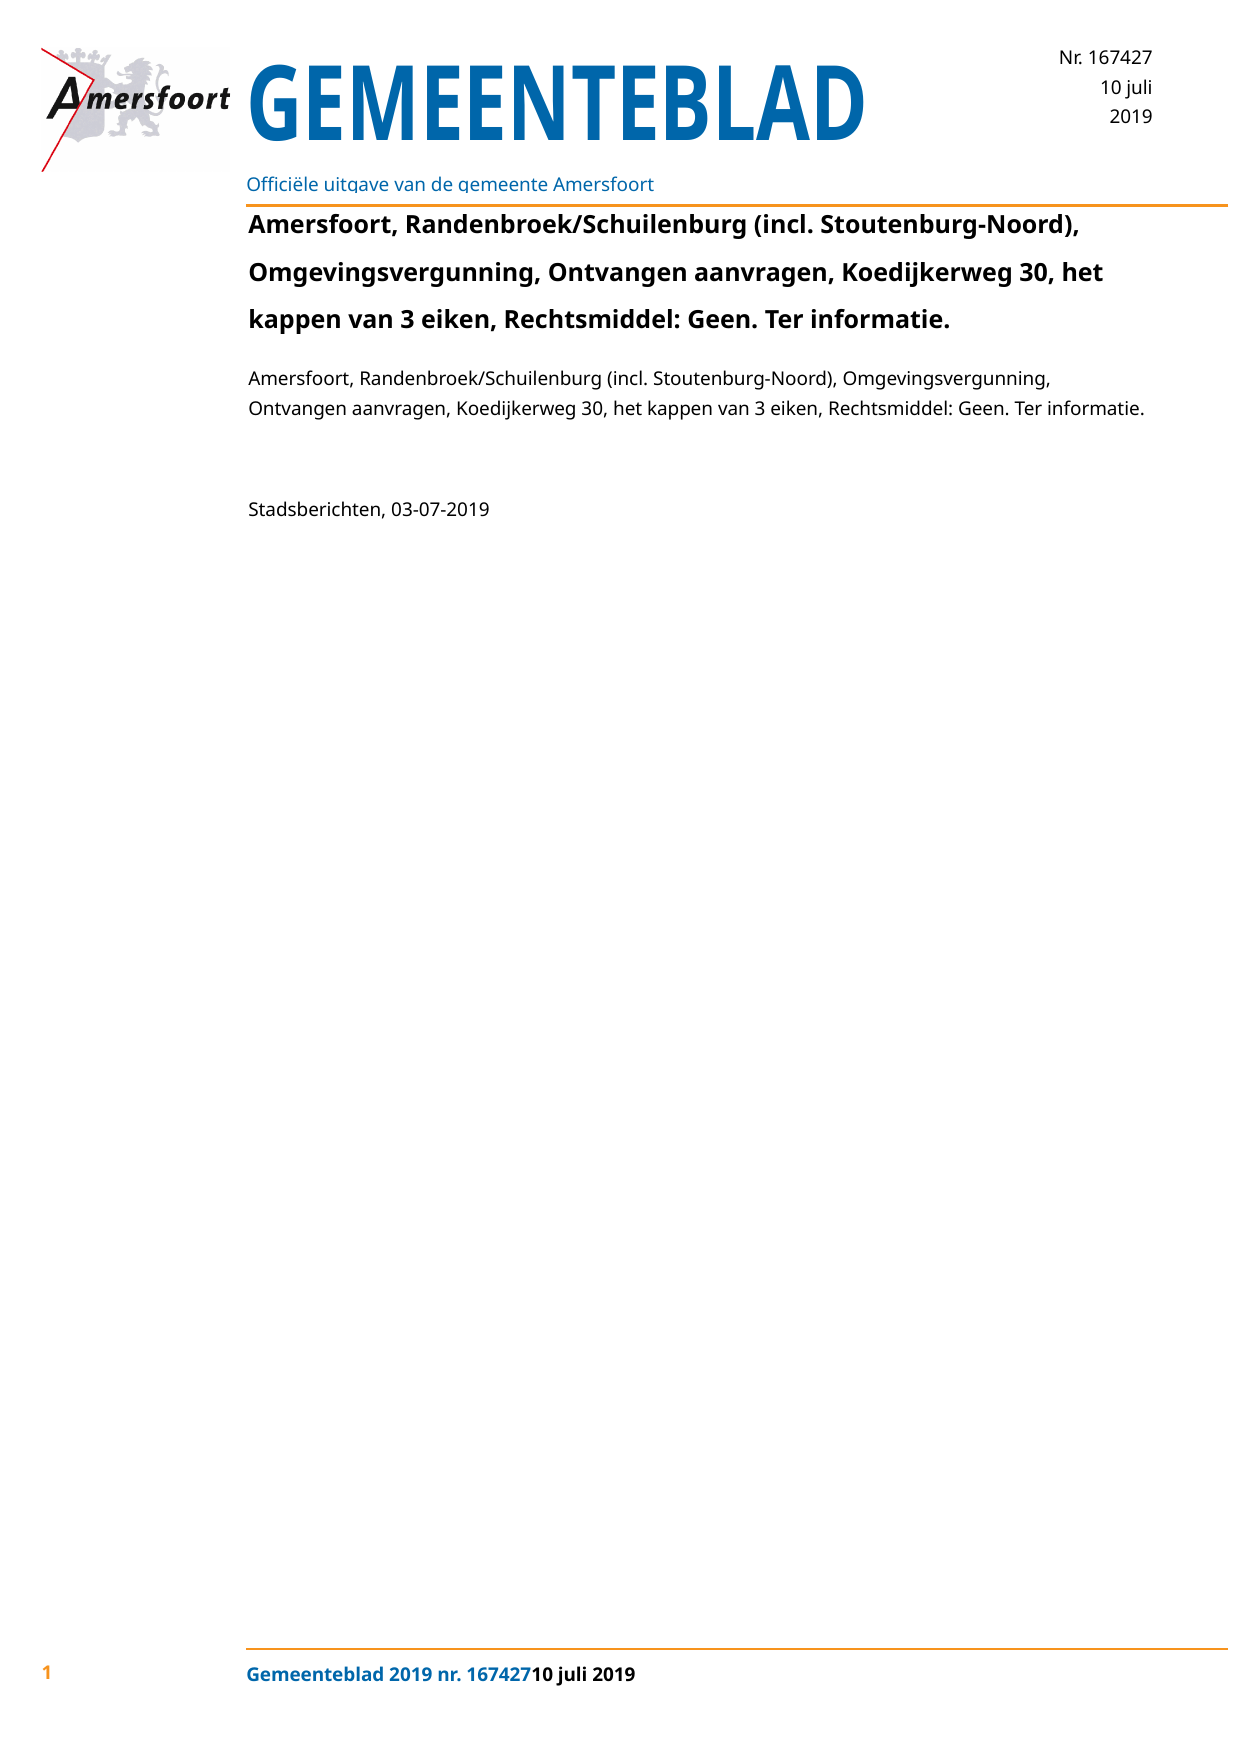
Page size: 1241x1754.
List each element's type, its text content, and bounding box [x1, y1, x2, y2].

picture [41, 47, 231, 172]
text Stadsberichten, 03-07-2019 [248, 496, 1152, 522]
text Amersfoort, Randenbroek/Schuilenburg (incl. Stoutenburg-Noord), Omgevingsvergunning, Ontvangen aanvragen, Koedijkerweg 30, het kappen van 3 eiken, Rechtsmiddel: Geen. Ter informatie. [248, 366, 1152, 421]
text Amersfoort, Randenbroek/Schuilenburg (incl. Stoutenburg-Noord), Omgevingsvergunning, Ontvangen aanvragen, Koedijkerweg 30, het kappen van 3 eiken, Rechtsmiddel: Geen. Ter informatie. [248, 207, 1152, 336]
